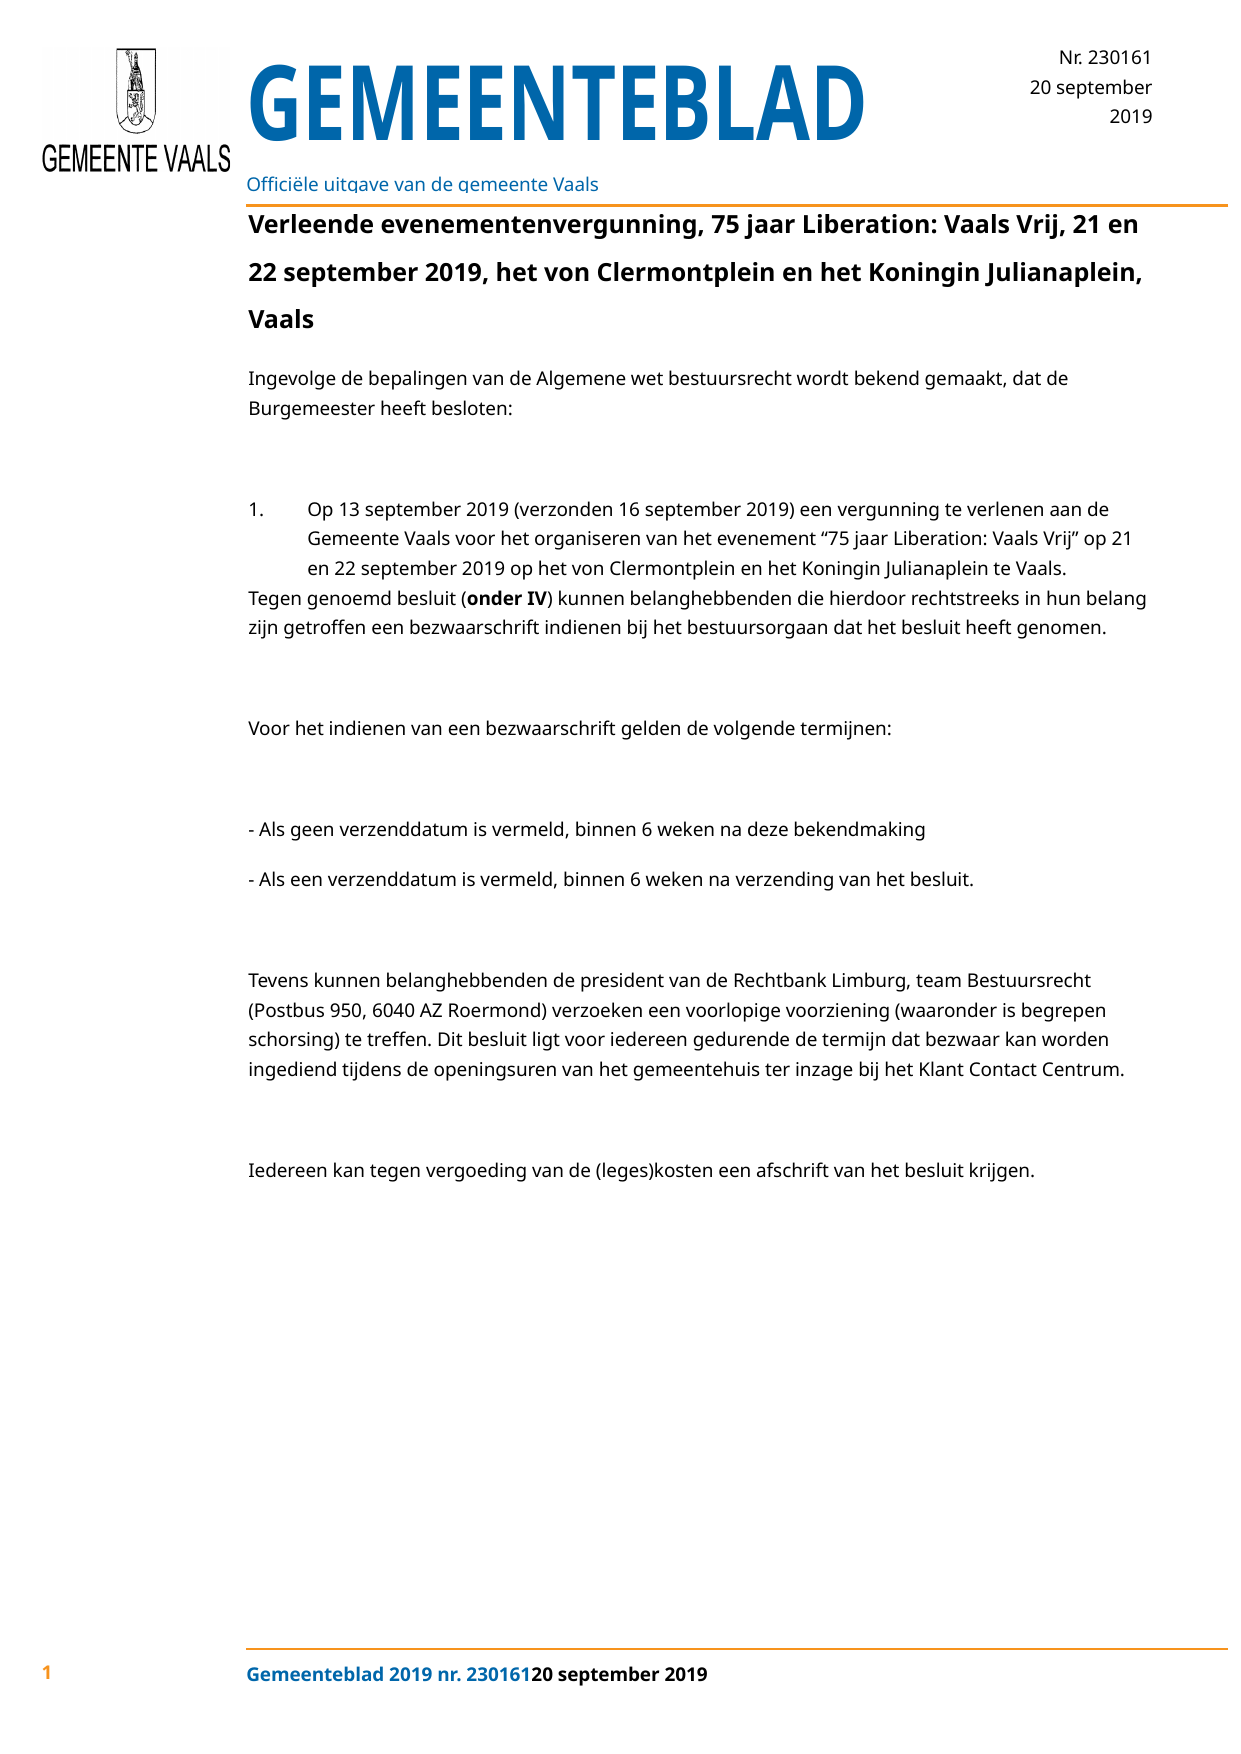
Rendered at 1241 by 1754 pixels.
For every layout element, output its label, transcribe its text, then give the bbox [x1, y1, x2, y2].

text - Als geen verzenddatum is vermeld, binnen 6 weken na deze bekendmaking [248, 816, 1152, 842]
text Iedereen kan tegen vergoeding van de (leges)kosten een afschrift van het besluit krijgen. [248, 1157, 1152, 1182]
text - Als een verzenddatum is vermeld, binnen 6 weken na verzending van het besluit. [248, 866, 1152, 892]
text Voor het indienen van een bezwaarschrift gelden de volgende termijnen: [248, 715, 1152, 741]
text Tegen genoemd besluit (onder IV) kunnen belanghebbenden die hierdoor rechtstreeks in hun belang zijn getroffen een bezwaarschrift indienen bij het bestuursorgaan dat het besluit heeft genomen. [248, 585, 1152, 640]
text Verleende evenementenvergunning, 75 jaar Liberation: Vaals Vrij, 21 en 22 september 2019, het von Clermontplein en het Koningin Julianaplein, Vaals [248, 207, 1152, 336]
text Ingevolge de bepalingen van de Algemene wet bestuursrecht wordt bekend gemaakt, dat de Burgemeester heeft besloten: [248, 366, 1152, 421]
text Tevens kunnen belanghebbenden de president van de Rechtbank Limburg, team Bestuursrecht (Postbus 950, 6040 AZ Roermond) verzoeken een voorlopige voorziening (waaronder is begrepen schorsing) te treffen. Dit besluit ligt voor iedereen gedurende de termijn dat bezwaar kan worden ingediend tijdens de openingsuren van het gemeentehuis ter inzage bij het Klant Contact Centrum. [248, 967, 1152, 1082]
list Op 13 september 2019 (verzonden 16 september 2019) een vergunning te verlenen aan de Gemeente Vaals voor het organiseren van het evenement “75 jaar Liberation: Vaals Vrij” op 21 en 22 september 2019 op het von Clermontplein en het Koningin Julianaplein te Vaals. [248, 496, 1152, 581]
picture [41, 47, 231, 172]
